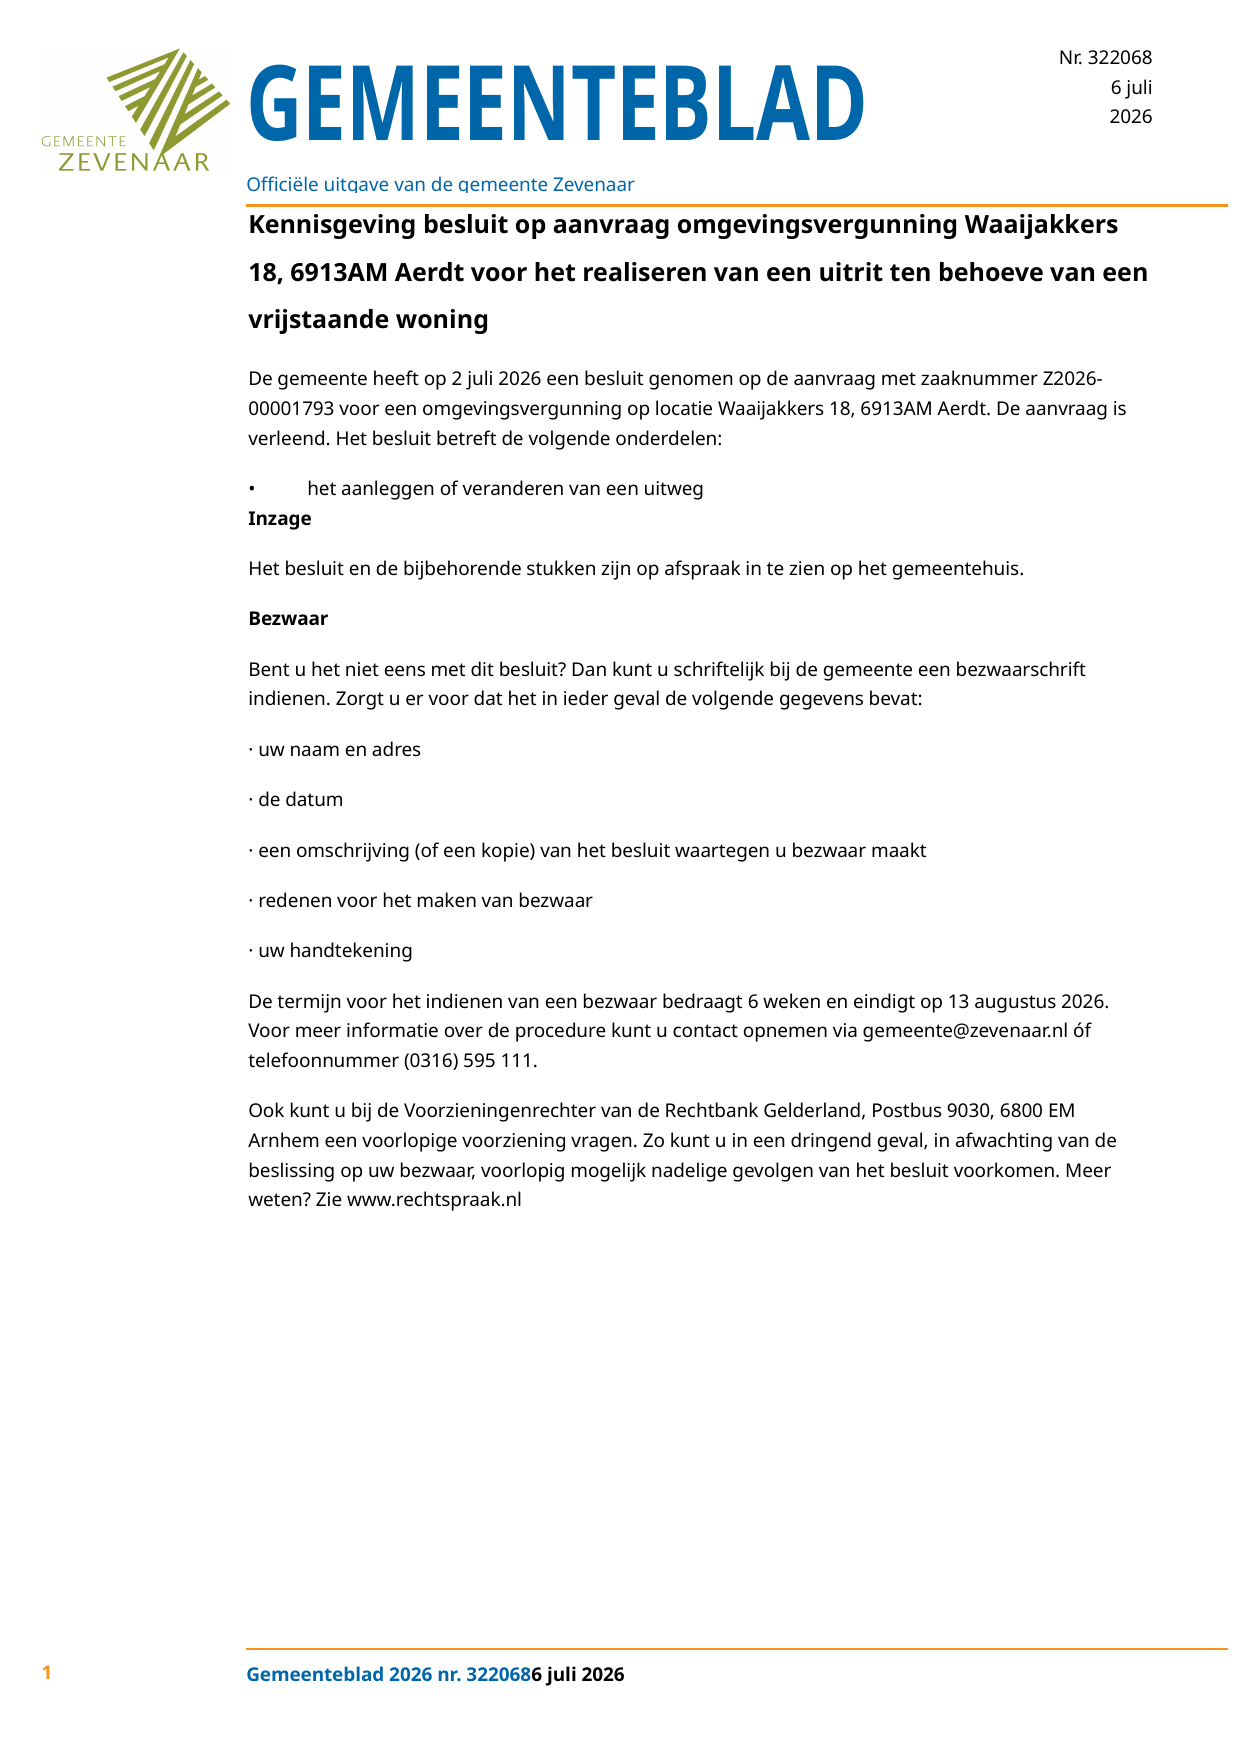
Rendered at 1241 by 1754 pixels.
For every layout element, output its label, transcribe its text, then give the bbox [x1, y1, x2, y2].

text · redenen voor het maken van bezwaar [248, 887, 1152, 913]
text · uw naam en adres [248, 736, 1152, 762]
text · de datum [248, 786, 1152, 812]
text · uw handtekening [248, 938, 1152, 963]
text De gemeente heeft op 2 juli 2026 een besluit genomen op de aanvraag met zaaknummer Z2026-00001793 voor een omgevingsvergunning op locatie Waaijakkers 18, 6913AM Aerdt. De aanvraag is verleend. Het besluit betreft de volgende onderdelen: [248, 366, 1152, 450]
text Kennisgeving besluit op aanvraag omgevingsvergunning Waaijakkers 18, 6913AM Aerdt voor het realiseren van een uitrit ten behoeve van een vrijstaande woning [248, 207, 1152, 336]
text Ook kunt u bij de Voorzieningenrechter van de Rechtbank Gelderland, Postbus 9030, 6800 EM Arnhem een voorlopige voorziening vragen. Zo kunt u in een dringend geval, in afwachting van de beslissing op uw bezwaar, voorlopig mogelijk nadelige gevolgen van het besluit voorkomen. Meer weten? Zie www.rechtspraak.nl [248, 1098, 1152, 1212]
text Inzage [248, 505, 1152, 530]
picture [41, 47, 231, 172]
text · een omschrijving (of een kopie) van het besluit waartegen u bezwaar maakt [248, 837, 1152, 862]
list het aanleggen of veranderen van een uitweg [248, 475, 1152, 501]
text Bezwaar [248, 606, 1152, 631]
text Bent u het niet eens met dit besluit? Dan kunt u schriftelijk bij de gemeente een bezwaarschrift indienen. Zorgt u er voor dat het in ieder geval de volgende gegevens bevat: [248, 656, 1152, 711]
text Het besluit en de bijbehorende stukken zijn op afspraak in te zien op het gemeentehuis. [248, 555, 1152, 581]
text De termijn voor het indienen van een bezwaar bedraagt 6 weken en eindigt op 13 augustus 2026. Voor meer informatie over de procedure kunt u contact opnemen via gemeente@zevenaar.nl óf telefoonnummer (0316) 595 111. [248, 988, 1152, 1073]
